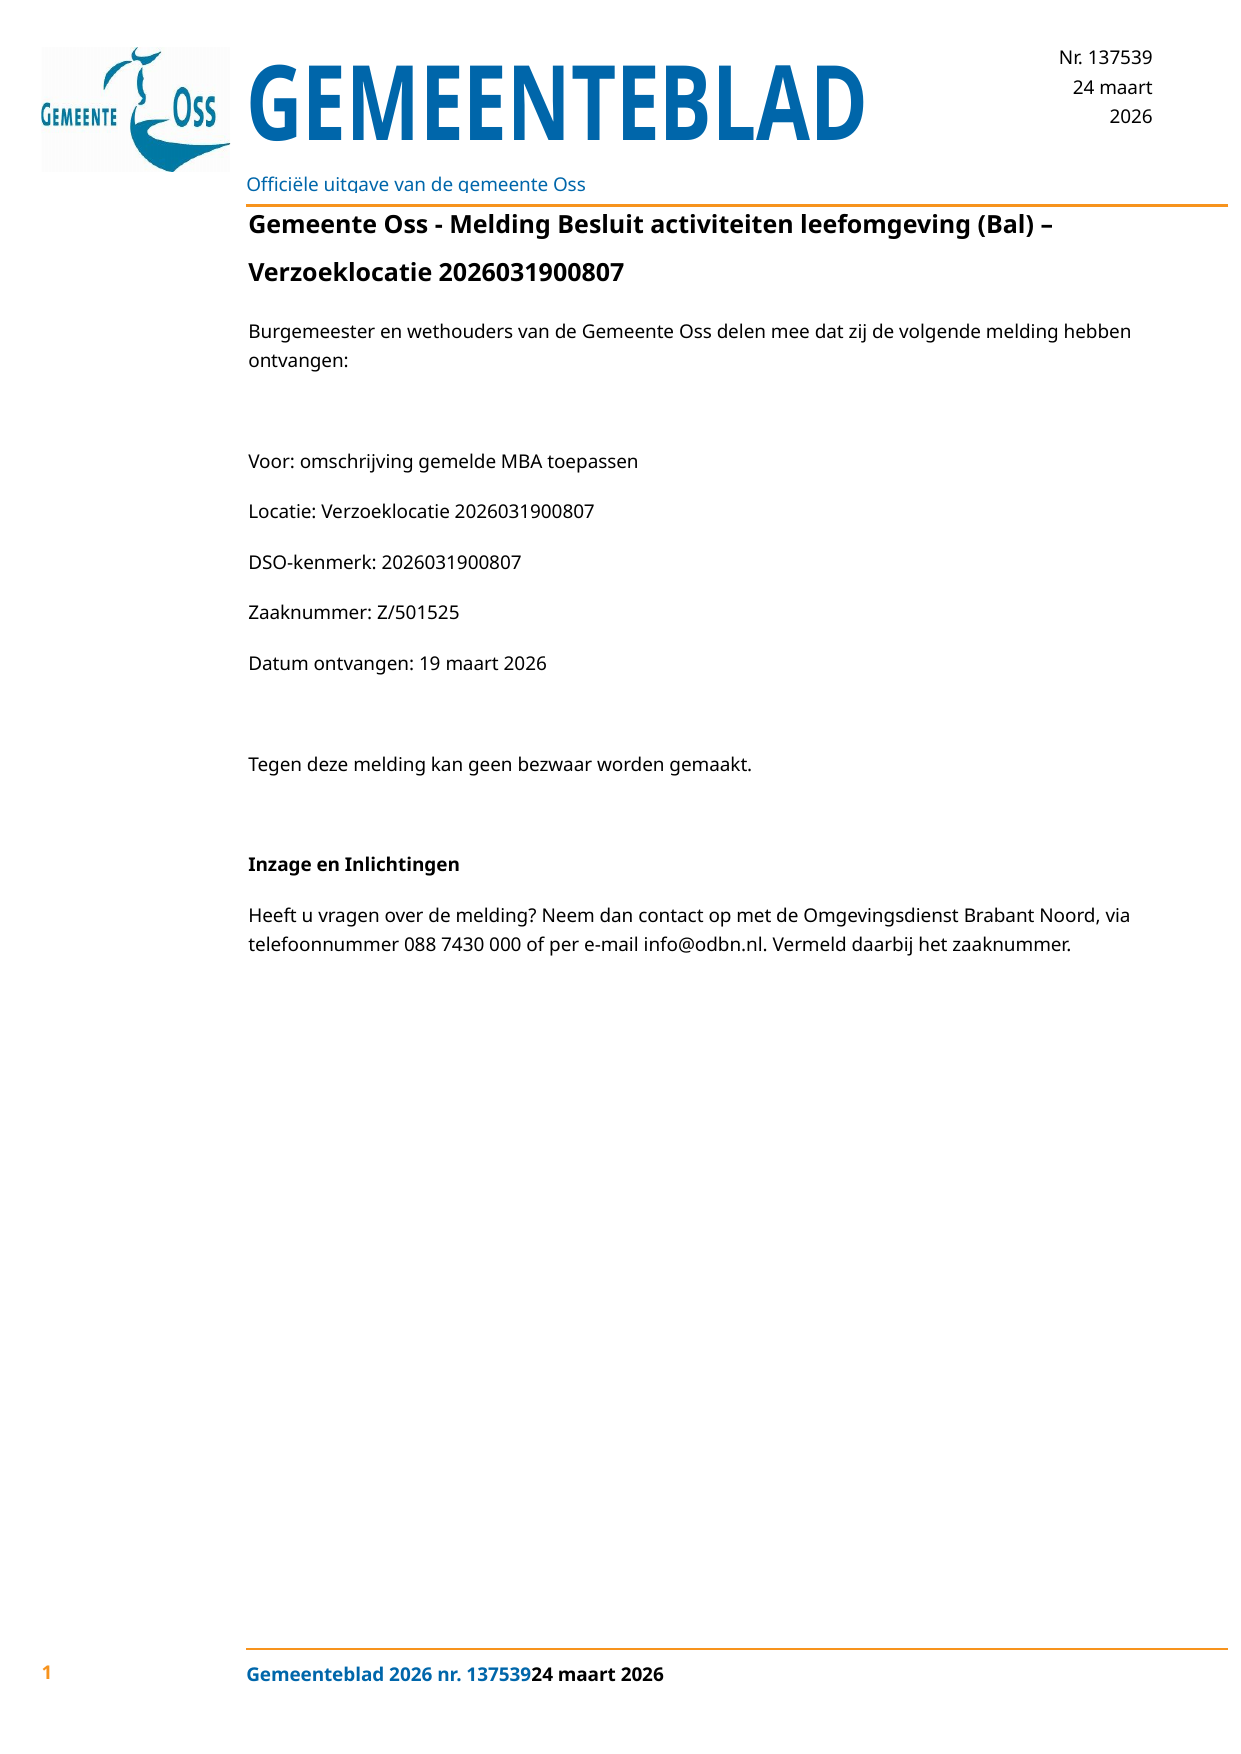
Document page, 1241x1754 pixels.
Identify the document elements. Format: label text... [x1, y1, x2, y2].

text Gemeente Oss - Melding Besluit activiteiten leefomgeving (Bal) – Verzoeklocatie 2026031900807 [248, 207, 1152, 288]
picture [41, 47, 231, 172]
text Burgemeester en wethouders van de Gemeente Oss delen mee dat zij de volgende melding hebben ontvangen: [248, 318, 1152, 373]
text Zaaknummer: Z/501525 [248, 599, 1152, 625]
text Locatie: Verzoeklocatie 2026031900807 [248, 499, 1152, 524]
text Tegen deze melding kan geen bezwaar worden gemaakt. [248, 751, 1152, 777]
text Inzage en Inlichtingen [248, 852, 1152, 877]
text DSO-kenmerk: 2026031900807 [248, 549, 1152, 575]
text Voor: omschrijving gemelde MBA toepassen [248, 448, 1152, 474]
text Heeft u vragen over de melding? Neem dan contact op met de Omgevingsdienst Brabant Noord, via telefoonnummer 088 7430 000 of per e-mail info@odbn.nl. Vermeld daarbij het zaaknummer. [248, 902, 1152, 957]
text Datum ontvangen: 19 maart 2026 [248, 650, 1152, 676]
